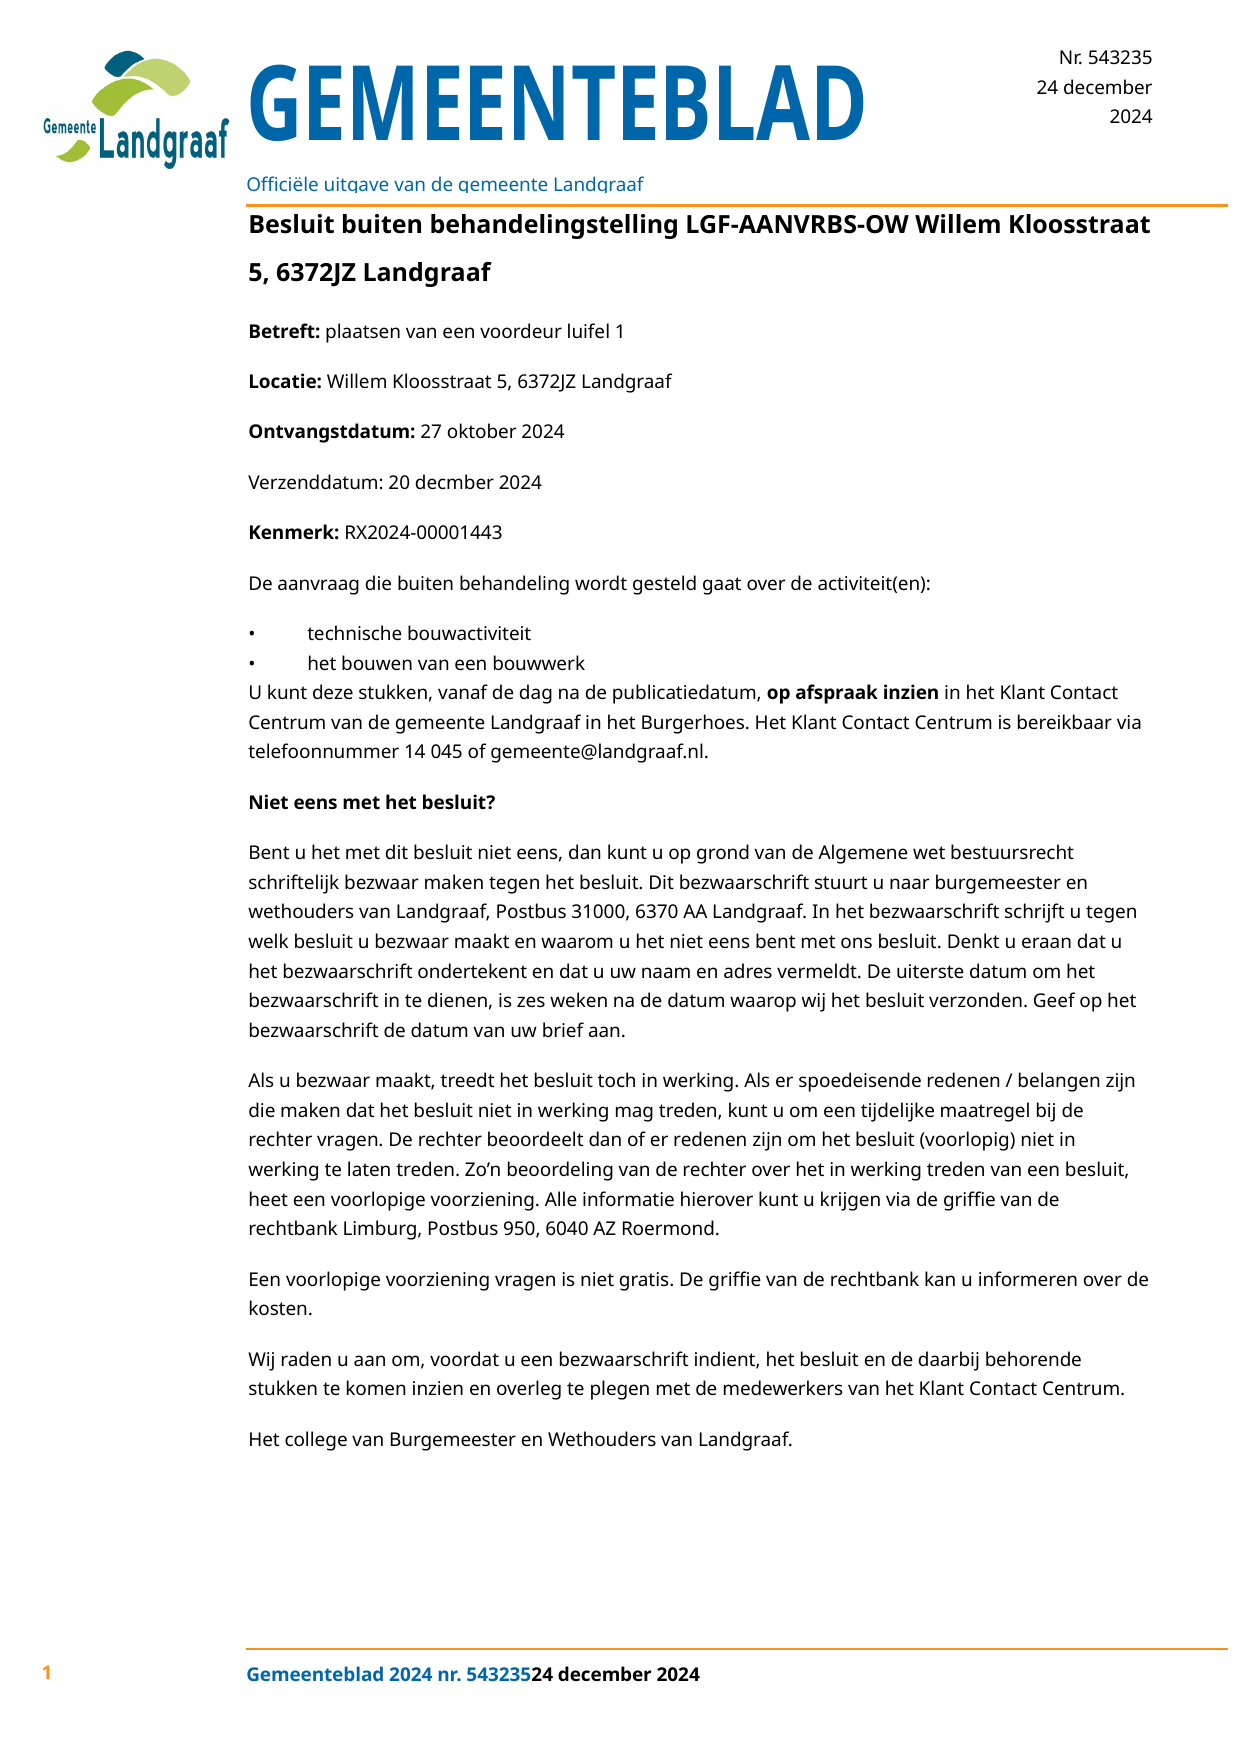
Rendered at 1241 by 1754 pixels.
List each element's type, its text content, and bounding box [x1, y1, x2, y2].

text Besluit buiten behandelingstelling LGF-AANVRBS-OW Willem Kloosstraat 5, 6372JZ Landgraaf [248, 207, 1152, 288]
text Locatie: Willem Kloosstraat 5, 6372JZ Landgraaf [248, 368, 1152, 394]
text Wij raden u aan om, voordat u een bezwaarschrift indient, het besluit en de daarbij behorende stukken te komen inzien en overleg te plegen met de medewerkers van het Klant Contact Centrum. [248, 1346, 1152, 1401]
text Bent u het met dit besluit niet eens, dan kunt u op grond van de Algemene wet bestuursrecht schriftelijk bezwaar maken tegen het besluit. Dit bezwaarschrift stuurt u naar burgemeester en wethouders van Landgraaf, Postbus 31000, 6370 AA Landgraaf. In het bezwaarschrift schrijft u tegen welk besluit u bezwaar maakt en waarom u het niet eens bent met ons besluit. Denkt u eraan dat u het bezwaarschrift ondertekent en dat u uw naam en adres vermeldt. De uiterste datum om het bezwaarschrift in te dienen, is zes weken na de datum waarop wij het besluit verzonden. Geef op het bezwaarschrift de datum van uw brief aan. [248, 839, 1152, 1043]
text Een voorlopige voorziening vragen is niet gratis. De griffie van de rechtbank kan u informeren over de kosten. [248, 1266, 1152, 1321]
text Het college van Burgemeester en Wethouders van Landgraaf. [248, 1426, 1152, 1452]
picture [41, 47, 231, 172]
list technische bouwactiviteit [248, 620, 1152, 646]
text Ontvangstdatum: 27 oktober 2024 [248, 419, 1152, 444]
text De aanvraag die buiten behandeling wordt gesteld gaat over de activiteit(en): [248, 570, 1152, 596]
text Niet eens met het besluit? [248, 789, 1152, 815]
text Als u bezwaar maakt, treedt het besluit toch in werking. Als er spoedeisende redenen / belangen zijn die maken dat het besluit niet in werking mag treden, kunt u om een tijdelijke maatregel bij de rechter vragen. De rechter beoordeelt dan of er redenen zijn om het besluit (voorlopig) niet in werking te laten treden. Zo’n beoordeling van de rechter over het in werking treden van een besluit, heet een voorlopige voorziening. Alle informatie hierover kunt u krijgen via de griffie van de rechtbank Limburg, Postbus 950, 6040 AZ Roermond. [248, 1067, 1152, 1241]
text Kenmerk: RX2024-00001443 [248, 519, 1152, 545]
text U kunt deze stukken, vanaf de dag na de publicatiedatum, op afspraak inzien in het Klant Contact Centrum van de gemeente Landgraaf in het Burgerhoes. Het Klant Contact Centrum is bereikbaar via telefoonnummer 14 045 of gemeente@landgraaf.nl. [248, 679, 1152, 764]
text Betreft: plaatsen van een voordeur luifel 1 [248, 318, 1152, 344]
list het bouwen van een bouwwerk [248, 650, 1152, 676]
text Verzenddatum: 20 decmber 2024 [248, 469, 1152, 495]
